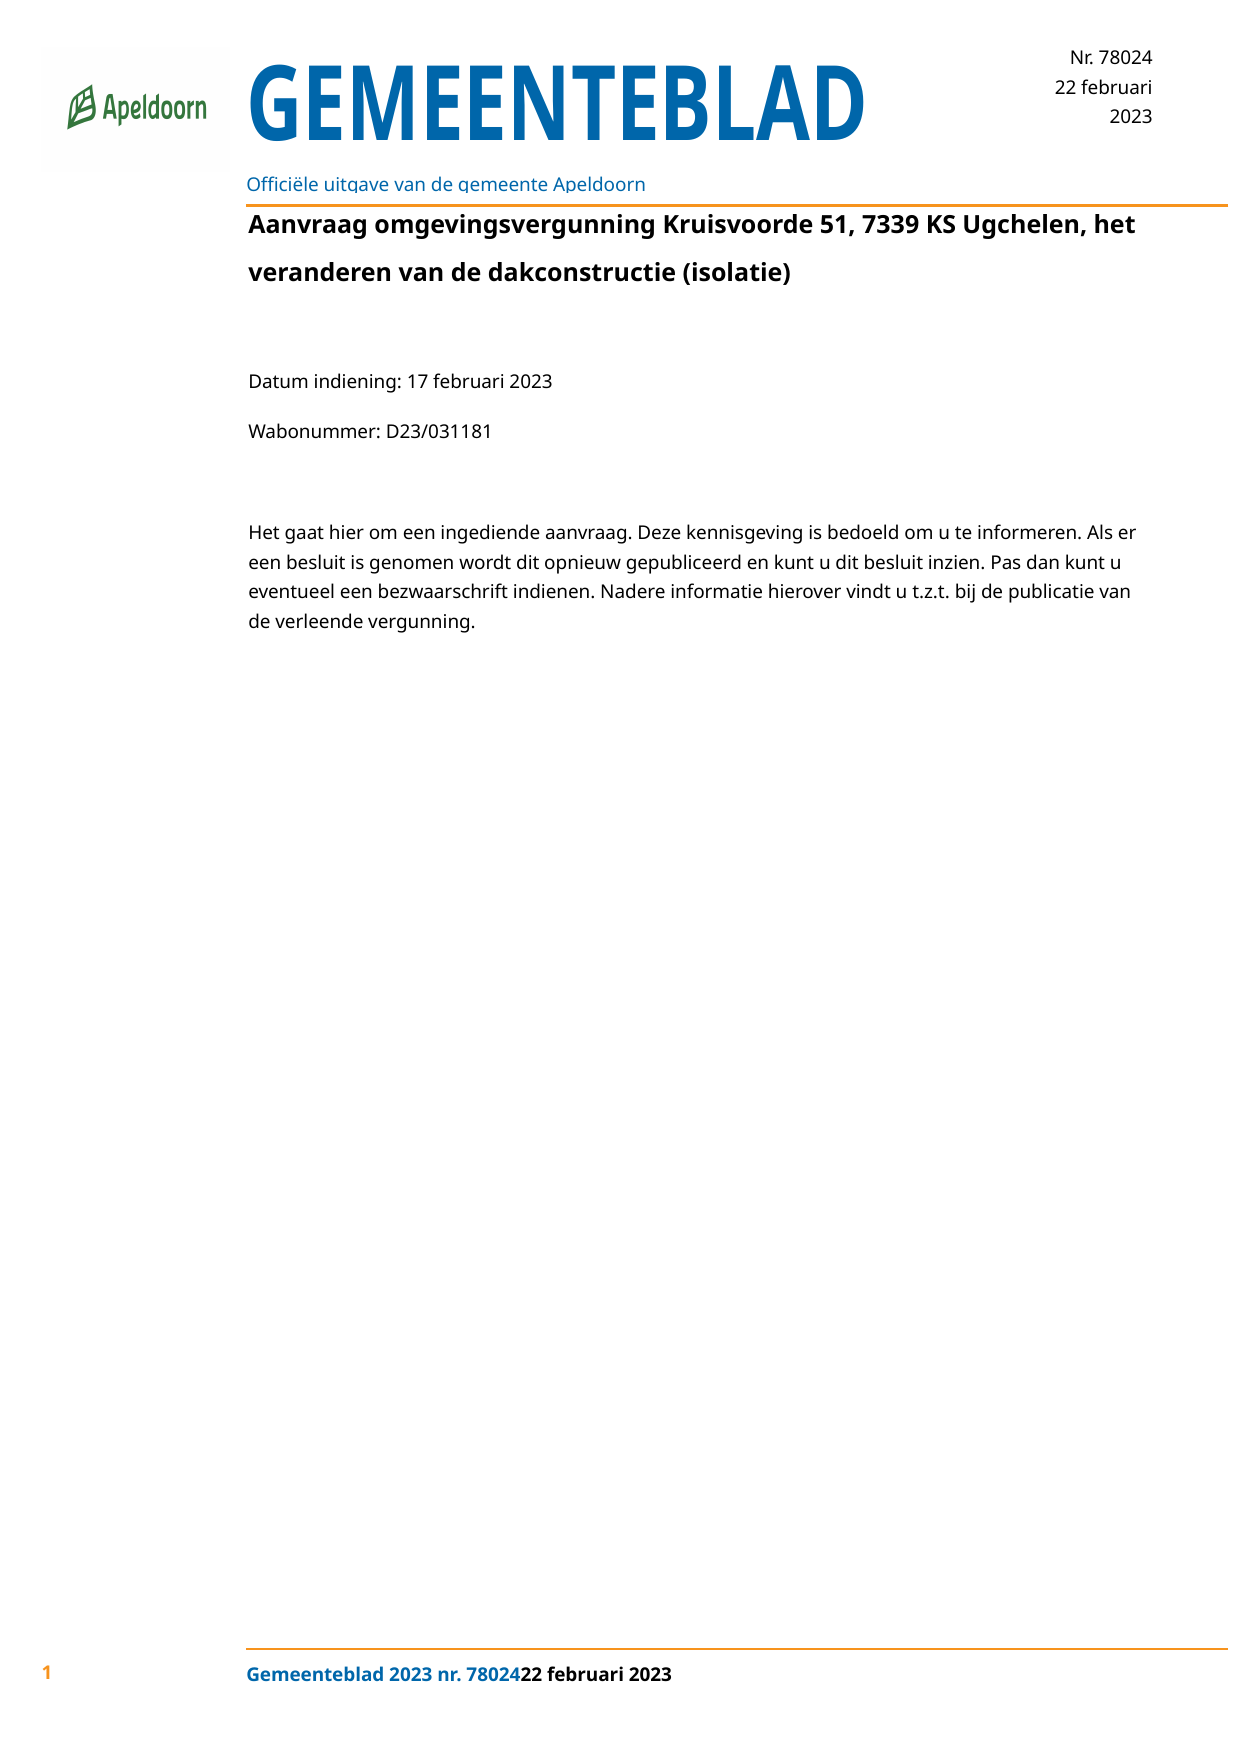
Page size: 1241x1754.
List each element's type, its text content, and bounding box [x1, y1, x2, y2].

text Het gaat hier om een ingediende aanvraag. Deze kennisgeving is bedoeld om u te informeren. Als er een besluit is genomen wordt dit opnieuw gepubliceerd en kunt u dit besluit inzien. Pas dan kunt u eventueel een bezwaarschrift indienen. Nadere informatie hierover vindt u t.z.t. bij de publicatie van de verleende vergunning. [248, 519, 1152, 634]
text Wabonummer: D23/031181 [248, 419, 1152, 444]
text Aanvraag omgevingsvergunning Kruisvoorde 51, 7339 KS Ugchelen, het veranderen van de dakconstructie (isolatie) [248, 207, 1152, 288]
text Datum indiening: 17 februari 2023 [248, 368, 1152, 394]
picture [41, 47, 231, 172]
